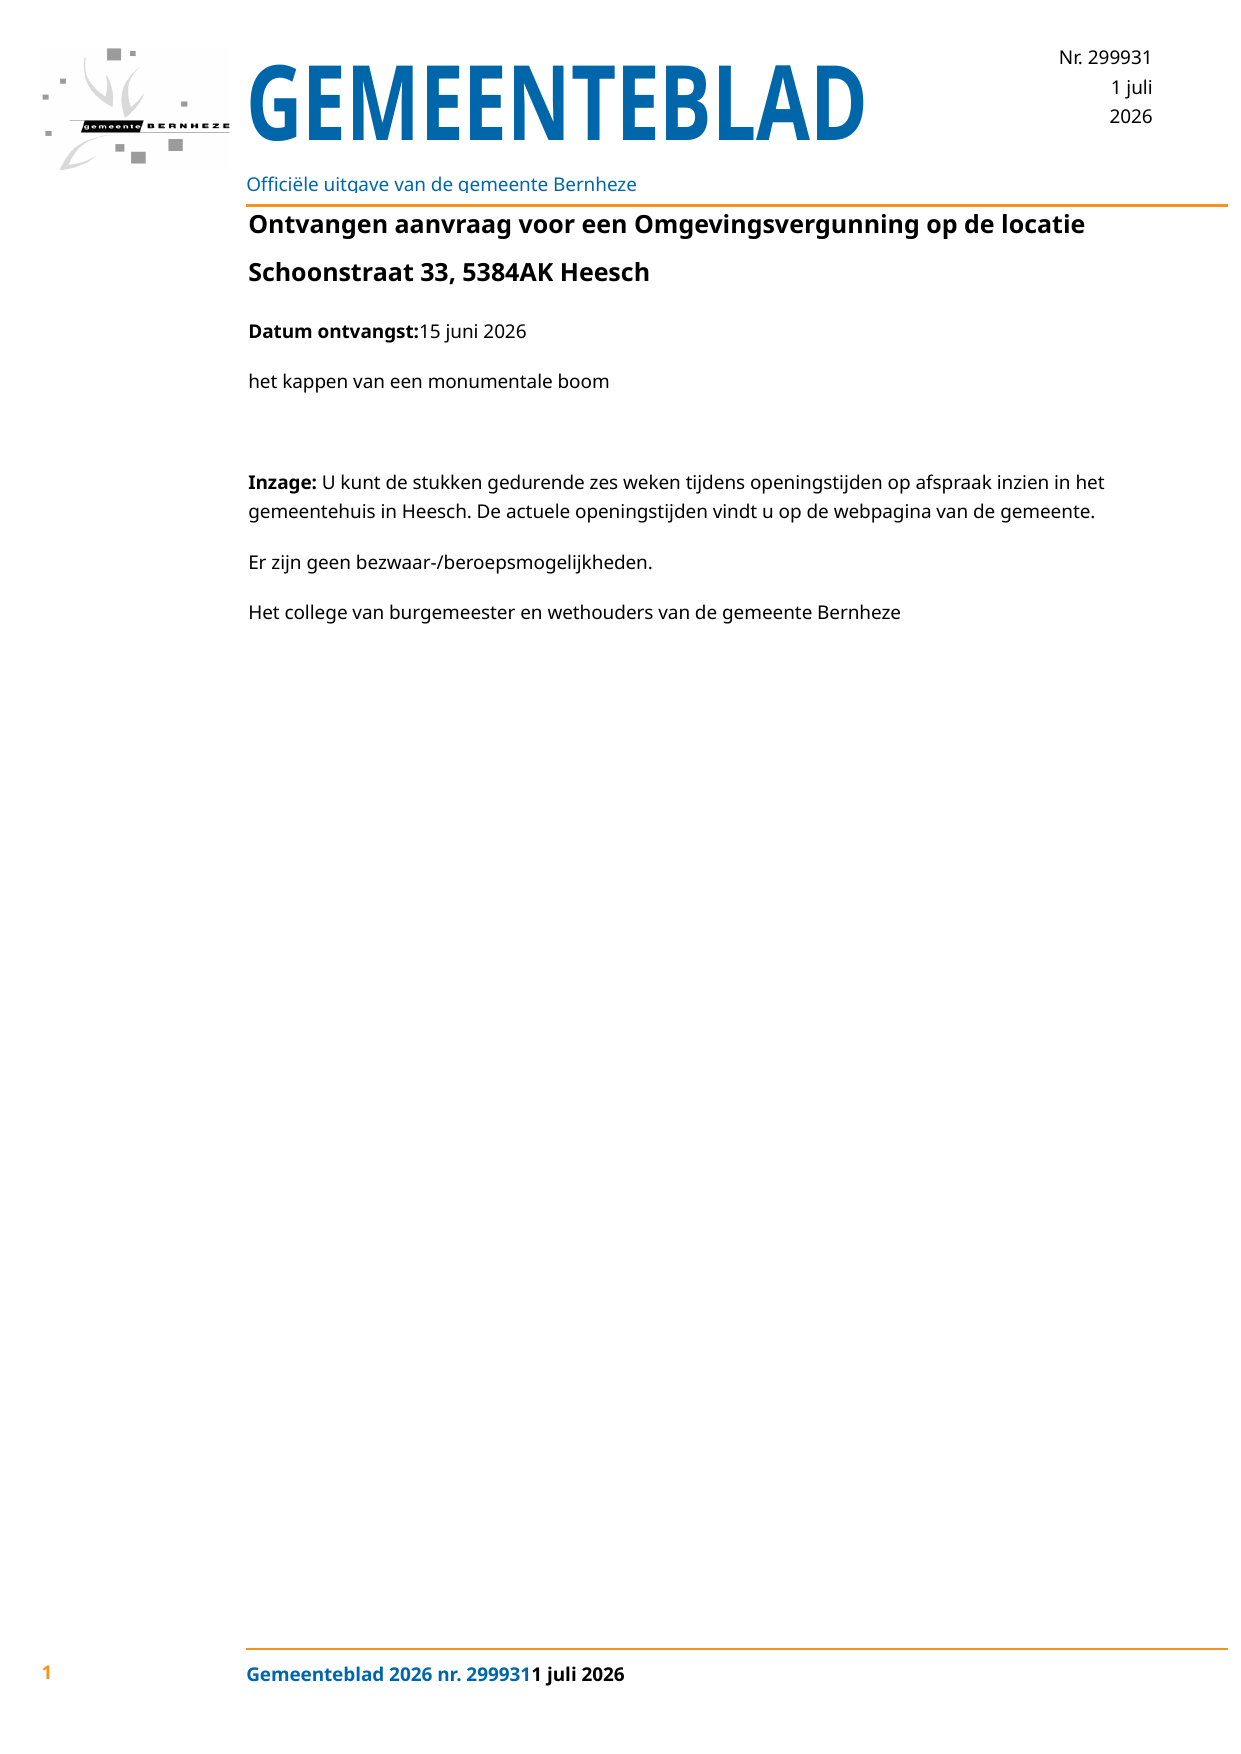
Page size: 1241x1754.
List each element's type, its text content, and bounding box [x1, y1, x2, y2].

text Inzage: U kunt de stukken gedurende zes weken tijdens openingstijden op afspraak inzien in het gemeentehuis in Heesch. De actuele openingstijden vindt u op de webpagina van de gemeente. [248, 469, 1152, 524]
picture [41, 47, 231, 172]
text Er zijn geen bezwaar-/beroepsmogelijkheden. [248, 549, 1152, 575]
text Ontvangen aanvraag voor een Omgevingsvergunning op de locatie Schoonstraat 33, 5384AK Heesch [248, 207, 1152, 288]
text het kappen van een monumentale boom [248, 368, 1152, 394]
text Het college van burgemeester en wethouders van de gemeente Bernheze [248, 599, 1152, 625]
text Datum ontvangst:15 juni 2026 [248, 318, 1152, 344]
